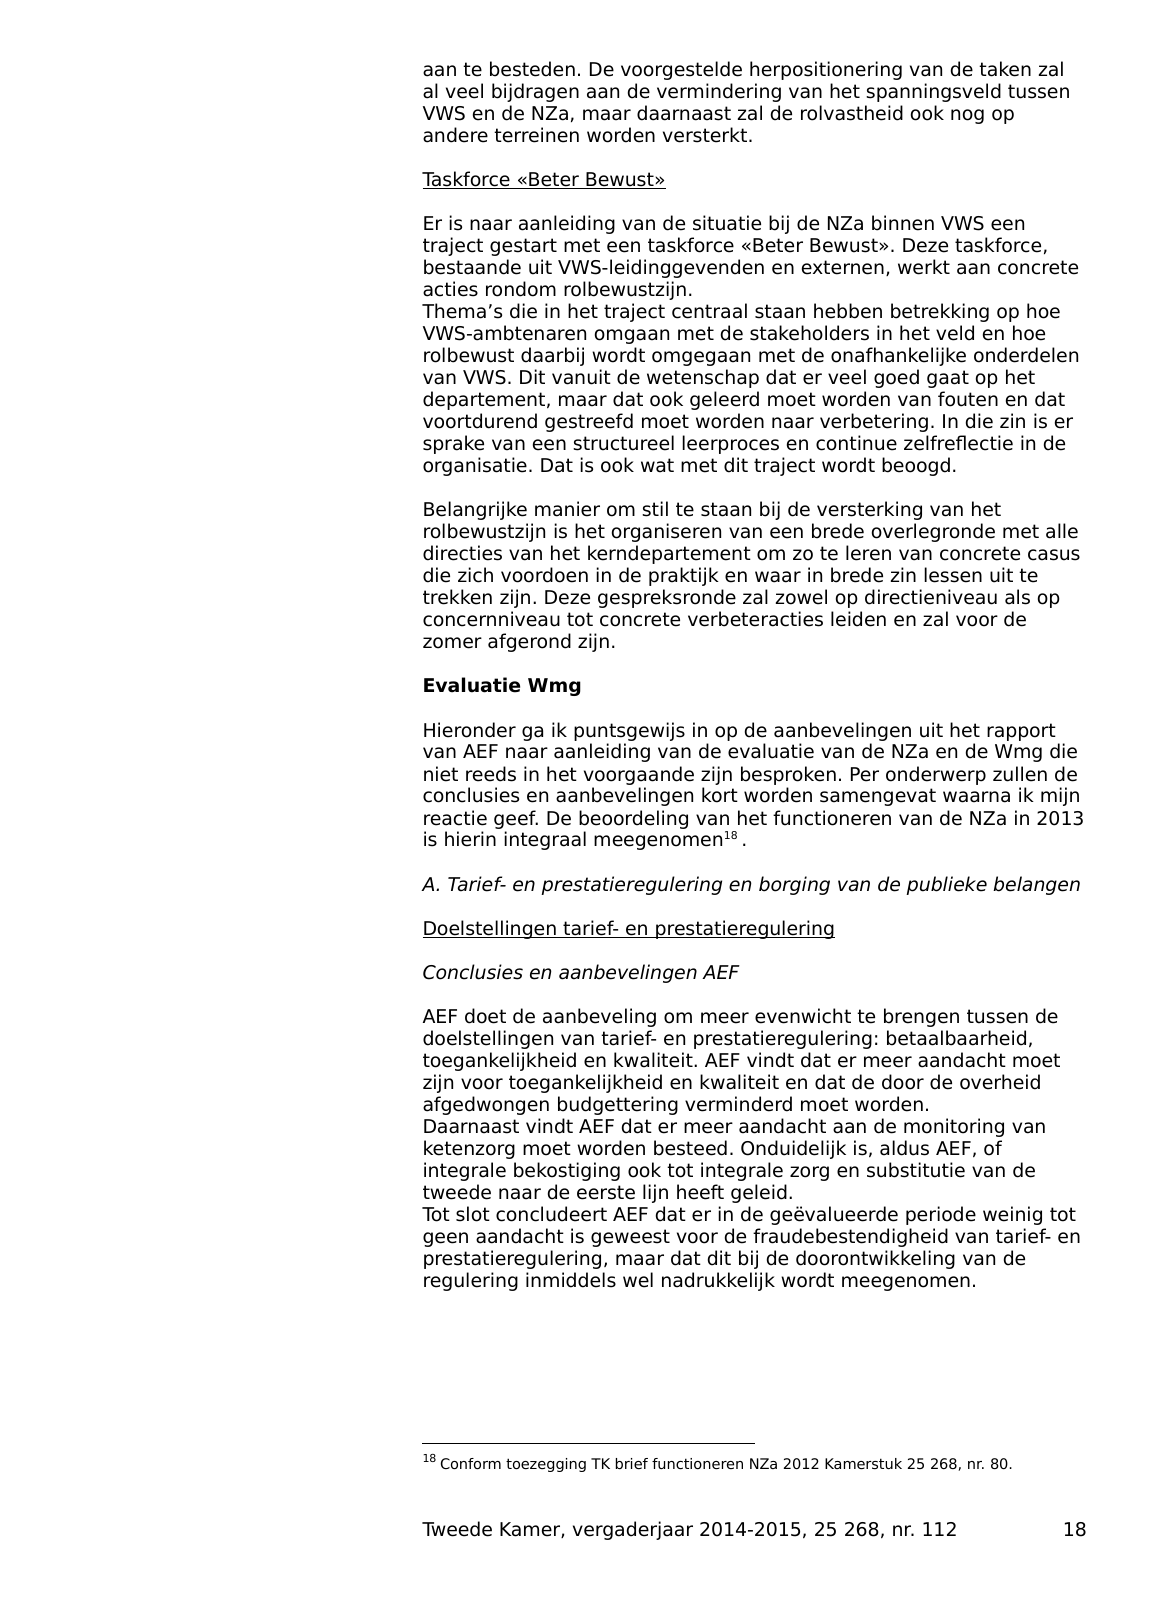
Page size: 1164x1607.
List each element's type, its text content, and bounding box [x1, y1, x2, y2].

text Belangrijke manier om stil te staan bij de versterking van het rolbewustzijn is het organiseren van een brede overlegronde met alle directies van het kerndepartement om zo te leren van concrete casus die zich voordoen in de praktijk en waar in brede zin lessen uit te trekken zijn. Deze gespreksronde zal zowel op directieniveau als op concernniveau tot concrete verbeteracties leiden en zal voor de zomer afgerond zijn. [422, 499, 1087, 653]
subtitle Conclusies en aanbevelingen AEF [422, 962, 1087, 984]
text Conform toezegging TK brief functioneren NZa 2012 Kamerstuk 25 268, nr. 80. [422, 1452, 1087, 1474]
subtitle Taskforce «Beter Bewust» [422, 169, 1087, 191]
text Daarnaast vindt AEF dat er meer aandacht aan de monitoring van ketenzorg moet worden besteed. Onduidelijk is, aldus AEF, of integrale bekostiging ook tot integrale zorg en substitutie van de tweede naar de eerste lijn heeft geleid. [422, 1116, 1087, 1204]
subtitle Doelstellingen tarief- en prestatieregulering [422, 918, 1087, 940]
subtitle A. Tarief- en prestatieregulering en borging van de publieke belangen [422, 873, 1087, 896]
text aan te besteden. De voorgestelde herpositionering van de taken zal al veel bijdragen aan de vermindering van het spanningsveld tussen VWS en de NZa, maar daarnaast zal de rolvastheid ook nog op andere terreinen worden versterkt. [422, 59, 1087, 147]
text Tot slot concludeert AEF dat er in de geëvalueerde periode weinig tot geen aandacht is geweest voor de fraudebestendigheid van tarief- en prestatieregulering, maar dat dit bij de doorontwikkeling van de regulering inmiddels wel nadrukkelijk wordt meegenomen. [422, 1204, 1087, 1292]
text AEF doet de aanbeveling om meer evenwicht te brengen tussen de doelstellingen van tarief- en prestatieregulering: betaalbaarheid, toegankelijkheid en kwaliteit. AEF vindt dat er meer aandacht moet zijn voor toegankelijkheid en kwaliteit en dat de door de overheid afgedwongen budgettering verminderd moet worden. [422, 1006, 1087, 1116]
text Thema’s die in het traject centraal staan hebben betrekking op hoe VWS-ambtenaren omgaan met de stakeholders in het veld en hoe rolbewust daarbij wordt omgegaan met de onafhankelijke onderdelen van VWS. Dit vanuit de wetenschap dat er veel goed gaat op het departement, maar dat ook geleerd moet worden van fouten en dat voortdurend gestreefd moet worden naar verbetering. In die zin is er sprake van een structureel leerproces en continue zelfreflectie in de organisatie. Dat is ook wat met dit traject wordt beoogd. [422, 301, 1087, 477]
text Er is naar aanleiding van de situatie bij de NZa binnen VWS een traject gestart met een taskforce «Beter Bewust». Deze taskforce, bestaande uit VWS-leidinggevenden en externen, werkt aan concrete acties rondom rolbewustzijn. [422, 213, 1087, 301]
subtitle Evaluatie Wmg [422, 675, 1087, 697]
text Hieronder ga ik puntsgewijs in op de aanbevelingen uit het rapport van AEF naar aanleiding van de evaluatie van de NZa en de Wmg die niet reeds in het voorgaande zijn besproken. Per onderwerp zullen de conclusies en aanbevelingen kort worden samengevat waarna ik mijn reactie geef. De beoordeling van het functioneren van de NZa in 2013 is hierin integraal meegenomen. [422, 719, 1087, 851]
